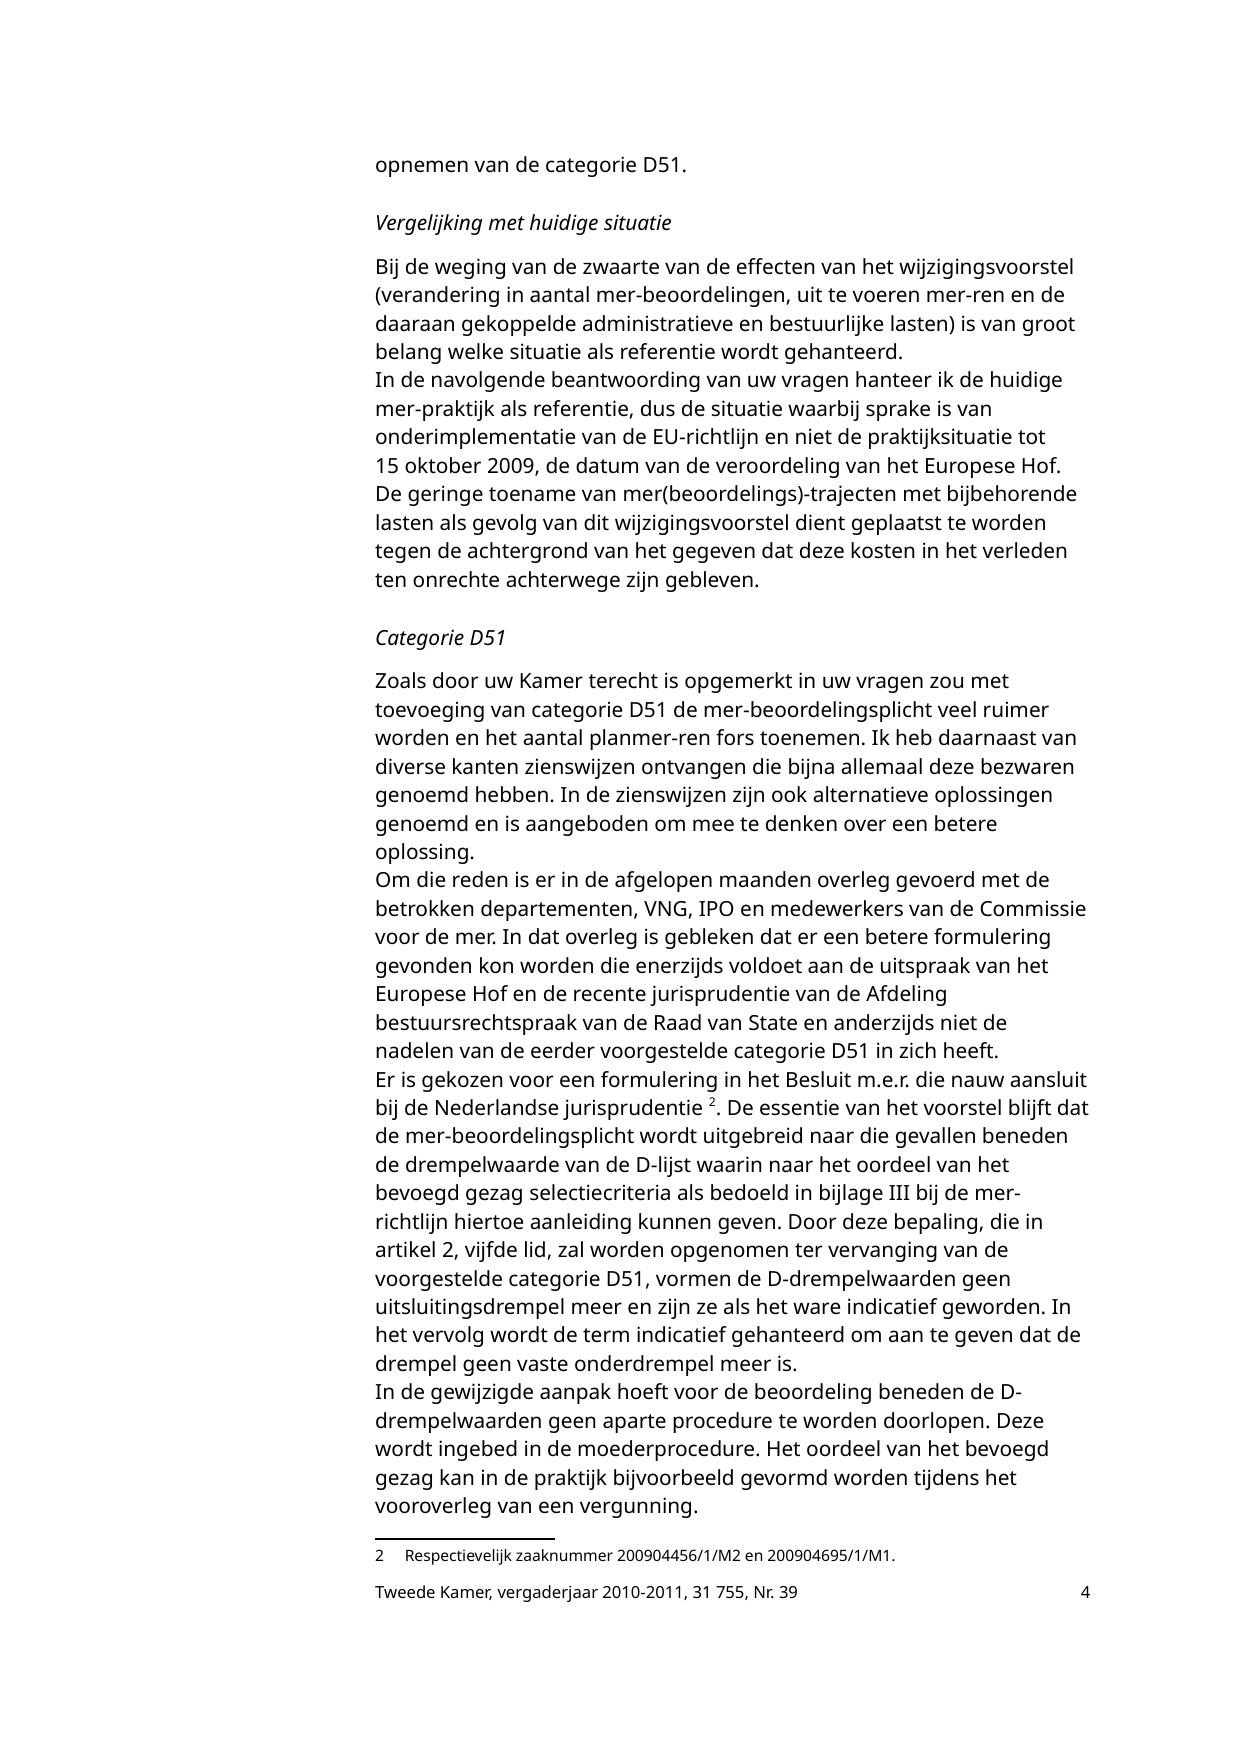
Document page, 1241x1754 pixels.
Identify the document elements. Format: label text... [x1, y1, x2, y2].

text Zoals door uw Kamer terecht is opgemerkt in uw vragen zou met toevoeging van categorie D51 de mer-beoordelingsplicht veel ruimer worden en het aantal planmer-ren fors toenemen. Ik heb daarnaast van diverse kanten zienswijzen ontvangen die bijna allemaal deze bezwaren genoemd hebben. In de zienswijzen zijn ook alternatieve oplossingen genoemd en is aangeboden om mee te denken over een betere oplossing. [375, 667, 1090, 866]
text opnemen van de categorie D51. [375, 150, 1090, 178]
text Vergelijking met huidige situatie [375, 208, 1090, 237]
text In de gewijzigde aanpak hoeft voor de beoordeling beneden de D-drempelwaarden geen aparte procedure te worden doorlopen. Deze wordt ingebed in de moederprocedure. Het oordeel van het bevoegd gezag kan in de praktijk bijvoorbeeld gevormd worden tijdens het vooroverleg van een vergunning. [375, 1377, 1090, 1520]
text Categorie D51 [375, 623, 1090, 652]
text Om die reden is er in de afgelopen maanden overleg gevoerd met de betrokken departementen, VNG, IPO en medewerkers van de Commissie voor de mer. In dat overleg is gebleken dat er een betere formulering gevonden kon worden die enerzijds voldoet aan de uitspraak van het Europese Hof en de recente jurisprudentie van de Afdeling bestuursrechtspraak van de Raad van State en anderzijds niet de nadelen van de eerder voorgestelde categorie D51 in zich heeft. [375, 866, 1090, 1065]
text Respectievelijk zaaknummer 200904456/1/M2 en 200904695/1/M1. [375, 1538, 1090, 1566]
text In de navolgende beantwoording van uw vragen hanteer ik de huidige mer-praktijk als referentie, dus de situatie waarbij sprake is van onderimplementatie van de EU-richtlijn en niet de praktijksituatie tot 15 oktober 2009, de datum van de veroordeling van het Europese Hof. De geringe toename van mer(beoordelings)-trajecten met bijbehorende lasten als gevolg van dit wijzigingsvoorstel dient geplaatst te worden tegen de achtergrond van het gegeven dat deze kosten in het verleden ten onrechte achterwege zijn gebleven. [375, 366, 1090, 593]
text Er is gekozen voor een formulering in het Besluit m.e.r. die nauw aansluit bij de Nederlandse jurisprudentie . De essentie van het voorstel blijft dat de mer-beoordelingsplicht wordt uitgebreid naar die gevallen beneden de drempelwaarde van de D-lijst waarin naar het oordeel van het bevoegd gezag selectiecriteria als bedoeld in bijlage III bij de mer-richtlijn hiertoe aanleiding kunnen geven. Door deze bepaling, die in artikel 2, vijfde lid, zal worden opgenomen ter vervanging van de voorgestelde categorie D51, vormen de D-drempelwaarden geen uitsluitingsdrempel meer en zijn ze als het ware indicatief geworden. In het vervolg wordt de term indicatief gehanteerd om aan te geven dat de drempel geen vaste onderdrempel meer is. [375, 1065, 1090, 1377]
text Bij de weging van de zwaarte van de effecten van het wijzigingsvoorstel (verandering in aantal mer-beoordelingen, uit te voeren mer-ren en de daaraan gekoppelde administratieve en bestuurlijke lasten) is van groot belang welke situatie als referentie wordt gehanteerd. [375, 252, 1090, 366]
